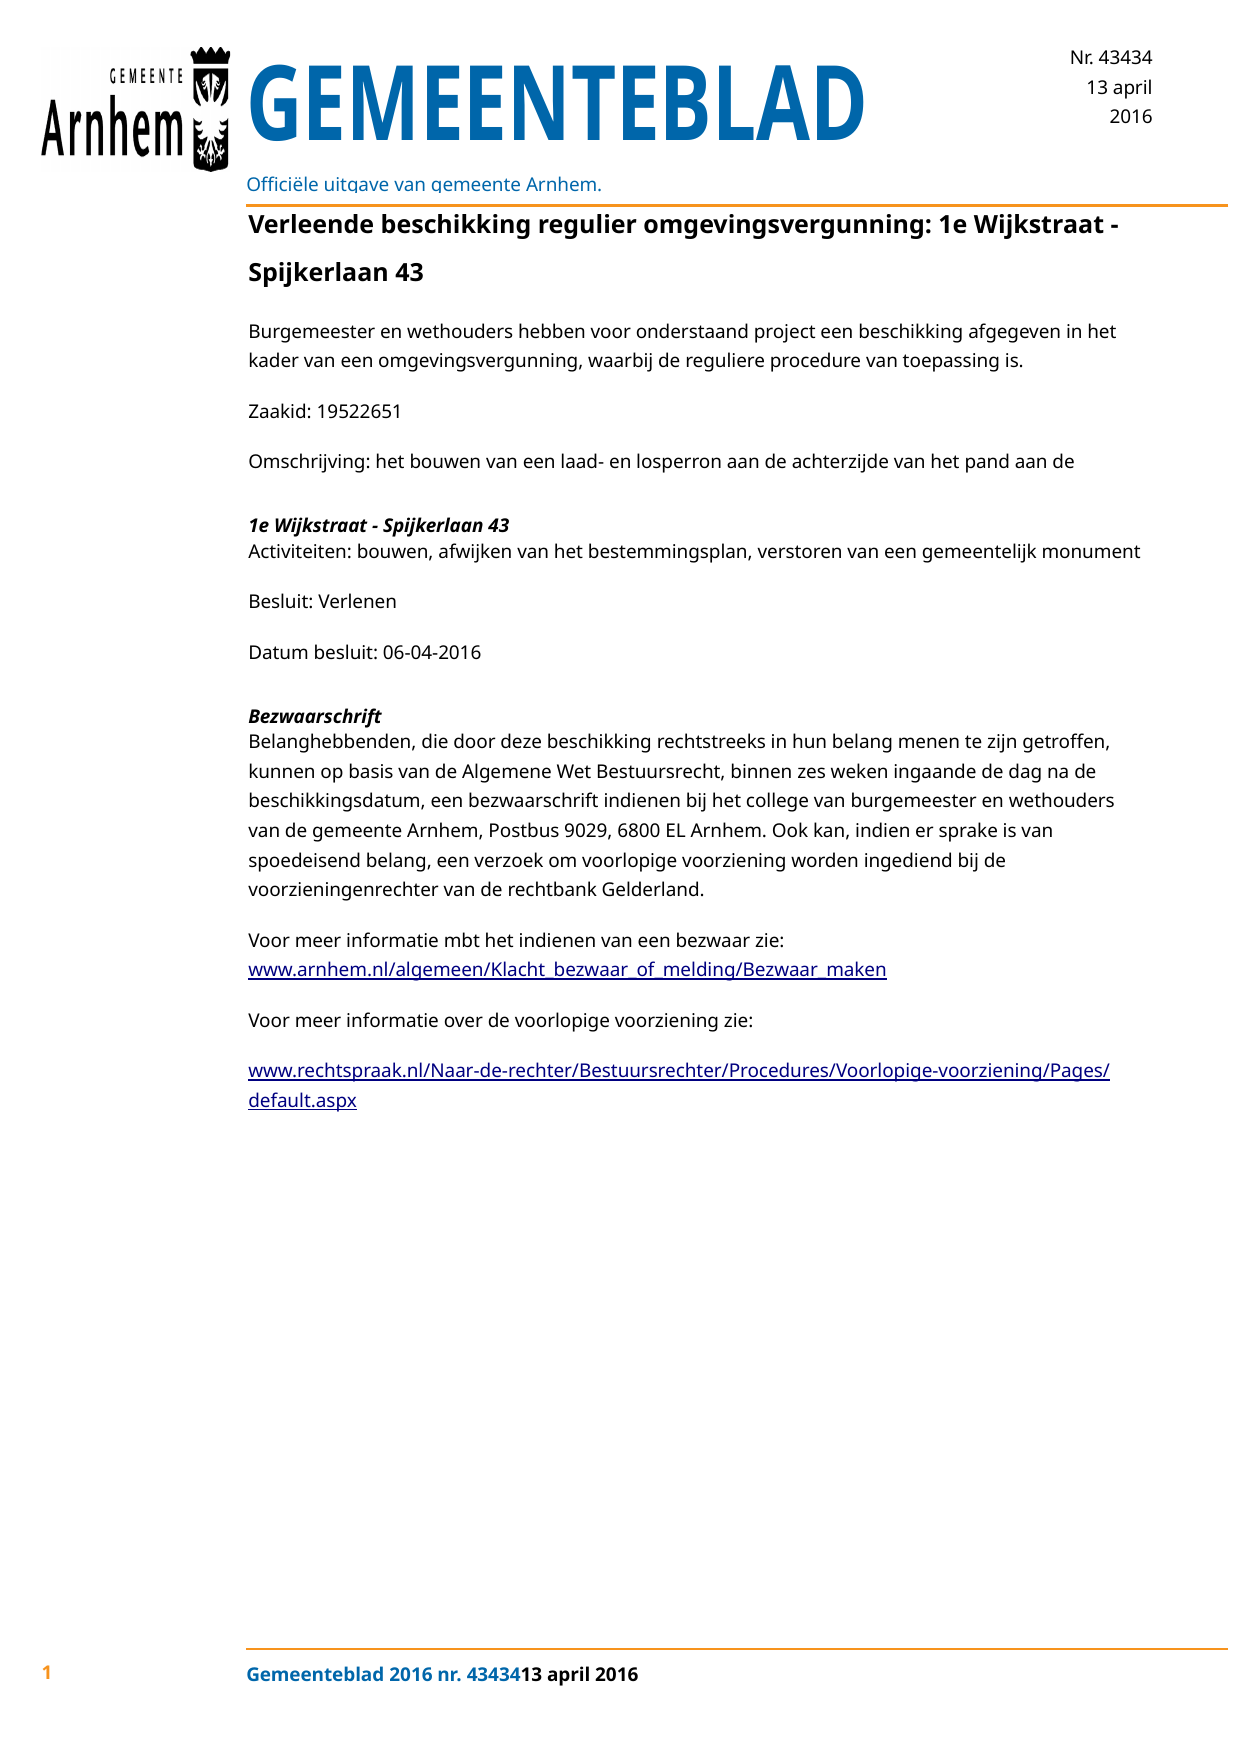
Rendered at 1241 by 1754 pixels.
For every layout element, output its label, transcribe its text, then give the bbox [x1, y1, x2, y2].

picture [41, 47, 231, 172]
text Zaakid: 19522651 [248, 398, 1152, 424]
text Bezwaarschrift [248, 703, 1152, 728]
text Activiteiten: bouwen, afwijken van het bestemmingsplan, verstoren van een gemeentelijk monument [248, 538, 1152, 564]
text Datum besluit: 06-04-2016 [248, 639, 1152, 664]
text Voor meer informatie mbt het indienen van een bezwaar zie: www.arnhem.nl/algemeen/Klacht_bezwaar_of_melding/Bezwaar_maken [248, 927, 1152, 982]
text Voor meer informatie over de voorlopige voorziening zie: [248, 1007, 1152, 1033]
text Besluit: Verlenen [248, 588, 1152, 614]
text Omschrijving: het bouwen van een laad- en losperron aan de achterzijde van het pand aan de [248, 448, 1152, 474]
text 1e Wijkstraat - Spijkerlaan 43 [248, 512, 1152, 538]
text www.rechtspraak.nl/Naar-de-rechter/Bestuursrechter/Procedures/Voorlopige-voorziening/Pages/default.aspx [248, 1057, 1152, 1113]
text Verleende beschikking regulier omgevingsvergunning: 1e Wijkstraat - Spijkerlaan 43 [248, 207, 1152, 288]
text Burgemeester en wethouders hebben voor onderstaand project een beschikking afgegeven in het kader van een omgevingsvergunning, waarbij de reguliere procedure van toepassing is. [248, 318, 1152, 373]
text Belanghebbenden, die door deze beschikking rechtstreeks in hun belang menen te zijn getroffen, kunnen op basis van de Algemene Wet Bestuursrecht, binnen zes weken ingaande de dag na de beschikkingsdatum, een bezwaarschrift indienen bij het college van burgemeester en wethouders van de gemeente Arnhem, Postbus 9029, 6800 EL Arnhem. Ook kan, indien er sprake is van spoedeisend belang, een verzoek om voorlopige voorziening worden ingediend bij de voorzieningenrechter van de rechtbank Gelderland. [248, 728, 1152, 902]
